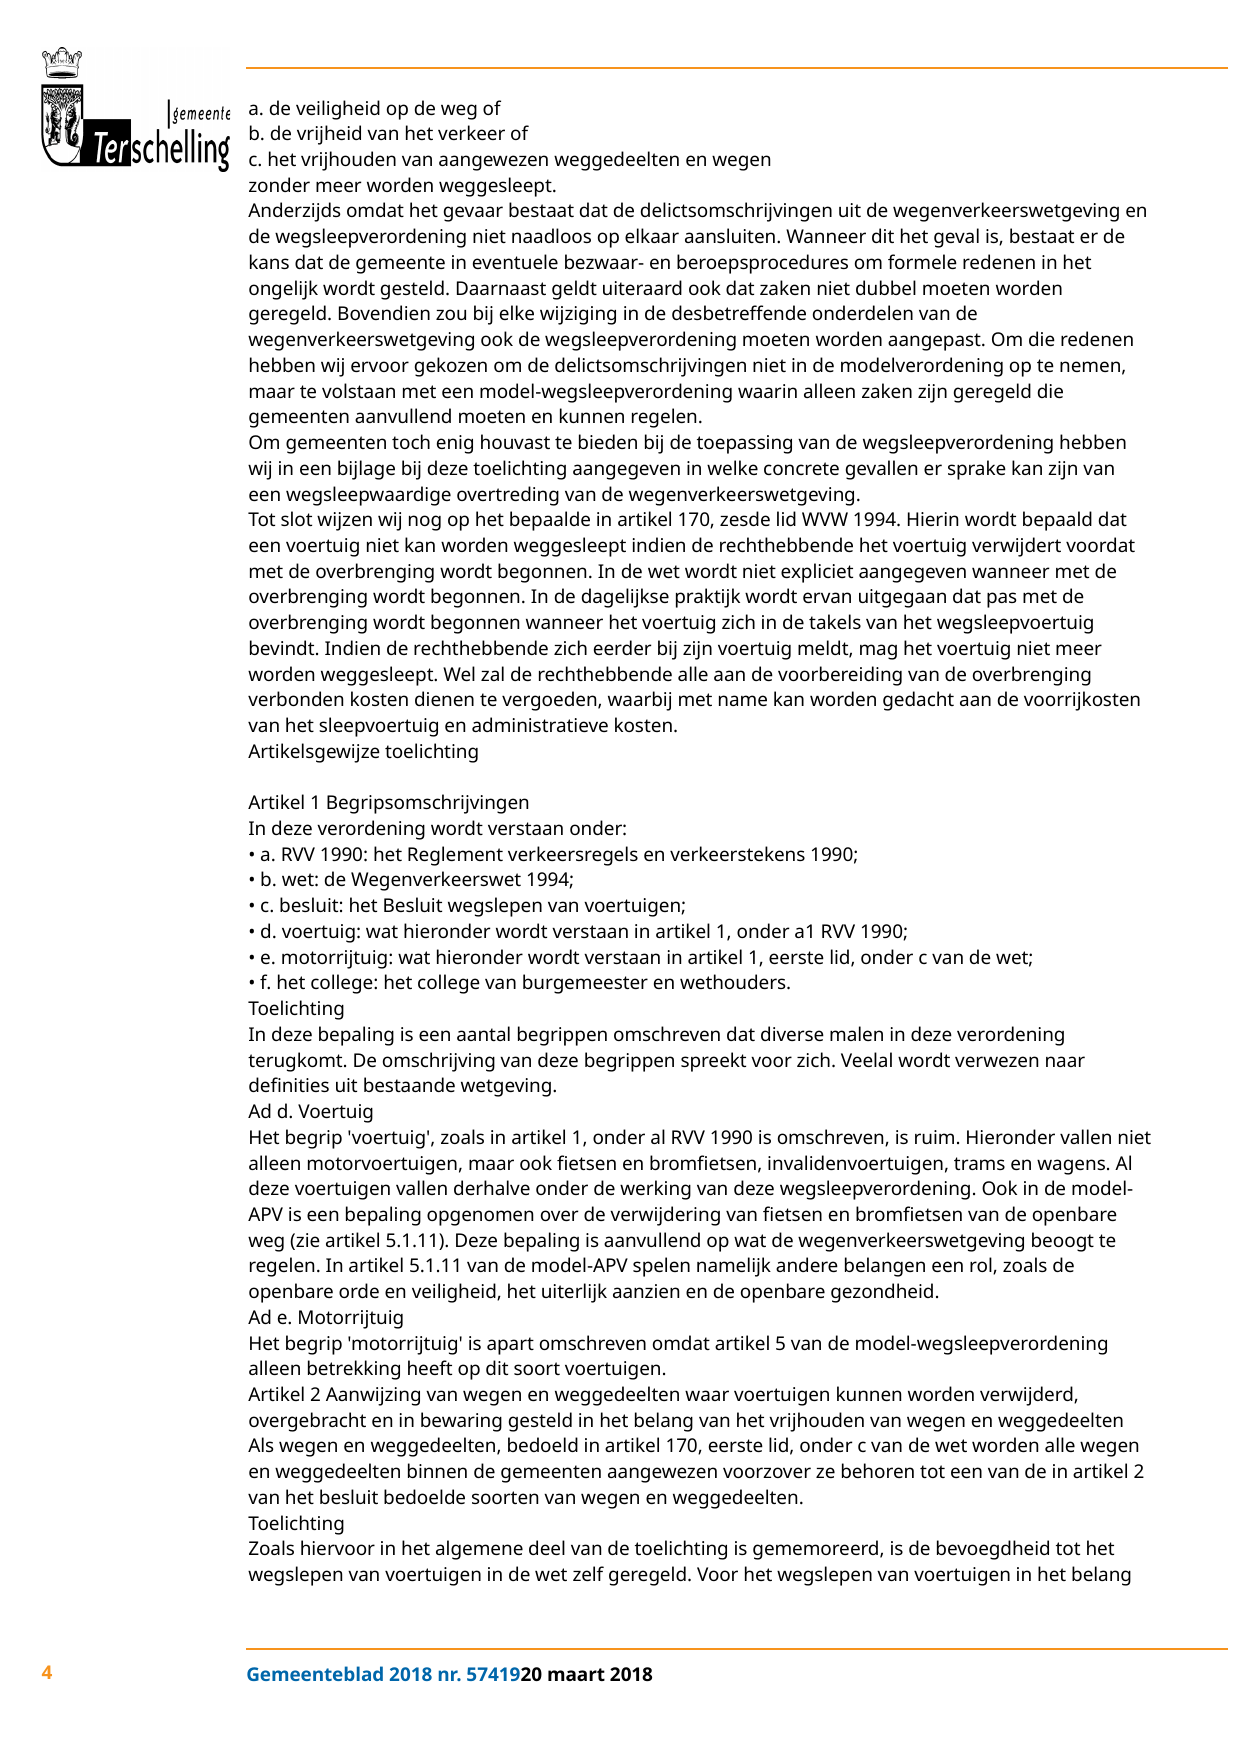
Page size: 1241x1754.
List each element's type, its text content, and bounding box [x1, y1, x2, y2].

text zonder meer worden weggesleept. [248, 172, 1152, 198]
text b. de vrijheid van het verkeer of [248, 121, 1152, 146]
text a. de veiligheid op de weg of [248, 95, 1152, 121]
text • e. motorrijtuig: wat hieronder wordt verstaan in artikel 1, eerste lid, onder c van de wet; [248, 944, 1152, 969]
text • d. voertuig: wat hieronder wordt verstaan in artikel 1, onder a1 RVV 1990; [248, 918, 1152, 944]
text Zoals hiervoor in het algemene deel van de toelichting is gememoreerd, is de bevoegdheid tot het wegslepen van voertuigen in de wet zelf geregeld. Voor het wegslepen van voertuigen in het belang [248, 1536, 1152, 1587]
text Ad d. Voertuig [248, 1098, 1152, 1124]
text In deze verordening wordt verstaan onder: [248, 815, 1152, 841]
text Tot slot wijzen wij nog op het bepaalde in artikel 170, zesde lid WVW 1994. Hierin wordt bepaald dat een voertuig niet kan worden weggesleept indien de rechthebbende het voertuig verwijdert voordat met de overbrenging wordt begonnen. In de wet wordt niet expliciet aangegeven wanneer met de overbrenging wordt begonnen. In de dagelijkse praktijk wordt ervan uitgegaan dat pas met de overbrenging wordt begonnen wanneer het voertuig zich in de takels van het wegsleepvoertuig bevindt. Indien de rechthebbende zich eerder bij zijn voertuig meldt, mag het voertuig niet meer worden weggesleept. Wel zal de rechthebbende alle aan de voorbereiding van de overbrenging verbonden kosten dienen te vergoeden, waarbij met name kan worden gedacht aan de voorrijkosten van het sleepvoertuig en administratieve kosten. [248, 506, 1152, 738]
text Artikel 1 Begripsomschrijvingen [248, 789, 1152, 815]
text Om gemeenten toch enig houvast te bieden bij de toepassing van de wegsleepverordening hebben wij in een bijlage bij deze toelichting aangegeven in welke concrete gevallen er sprake kan zijn van een wegsleepwaardige overtreding van de wegenverkeerswetgeving. [248, 429, 1152, 506]
text • b. wet: de Wegenverkeerswet 1994; [248, 867, 1152, 892]
picture [41, 47, 231, 172]
text Toelichting [248, 1510, 1152, 1536]
text Ad e. Motorrijtuig [248, 1304, 1152, 1330]
text c. het vrijhouden van aangewezen weggedeelten en wegen [248, 146, 1152, 172]
text • f. het college: het college van burgemeester en wethouders. [248, 969, 1152, 995]
text Het begrip 'motorrijtuig' is apart omschreven omdat artikel 5 van de model-wegsleepverordening alleen betrekking heeft op dit soort voertuigen. [248, 1330, 1152, 1381]
text In deze bepaling is een aantal begrippen omschreven dat diverse malen in deze verordening terugkomt. De omschrijving van deze begrippen spreekt voor zich. Veelal wordt verwezen naar definities uit bestaande wetgeving. [248, 1021, 1152, 1098]
text Als wegen en weggedeelten, bedoeld in artikel 170, eerste lid, onder c van de wet worden alle wegen en weggedeelten binnen de gemeenten aangewezen voorzover ze behoren tot een van de in artikel 2 van het besluit bedoelde soorten van wegen en weggedeelten. [248, 1433, 1152, 1510]
text • c. besluit: het Besluit wegslepen van voertuigen; [248, 892, 1152, 918]
text Anderzijds omdat het gevaar bestaat dat de delictsomschrijvingen uit de wegenverkeerswetgeving en de wegsleepverordening niet naadloos op elkaar aansluiten. Wanneer dit het geval is, bestaat er de kans dat de gemeente in eventuele bezwaar- en beroepsprocedures om formele redenen in het ongelijk wordt gesteld. Daarnaast geldt uiteraard ook dat zaken niet dubbel moeten worden geregeld. Bovendien zou bij elke wijziging in de desbetreffende onderdelen van de wegenverkeerswetgeving ook de wegsleepverordening moeten worden aangepast. Om die redenen hebben wij ervoor gekozen om de delictsomschrijvingen niet in de modelverordening op te nemen, maar te volstaan met een model-wegsleepverordening waarin alleen zaken zijn geregeld die gemeenten aanvullend moeten en kunnen regelen. [248, 198, 1152, 429]
text Het begrip 'voertuig', zoals in artikel 1, onder al RVV 1990 is omschreven, is ruim. Hieronder vallen niet alleen motorvoertuigen, maar ook fietsen en bromfietsen, invalidenvoertuigen, trams en wagens. Al deze voertuigen vallen derhalve onder de werking van deze wegsleepverordening. Ook in de model-APV is een bepaling opgenomen over de verwijdering van fietsen en bromfietsen van de openbare weg (zie artikel 5.1.11). Deze bepaling is aanvullend op wat de wegenverkeerswetgeving beoogt te regelen. In artikel 5.1.11 van de model-APV spelen namelijk andere belangen een rol, zoals de openbare orde en veiligheid, het uiterlijk aanzien en de openbare gezondheid. [248, 1124, 1152, 1304]
text Artikelsgewijze toelichting [248, 738, 1152, 764]
text • a. RVV 1990: het Reglement verkeersregels en verkeerstekens 1990; [248, 841, 1152, 867]
text Artikel 2 Aanwijzing van wegen en weggedeelten waar voertuigen kunnen worden verwijderd, overgebracht en in bewaring gesteld in het belang van het vrijhouden van wegen en weggedeelten [248, 1381, 1152, 1433]
text Toelichting [248, 995, 1152, 1021]
